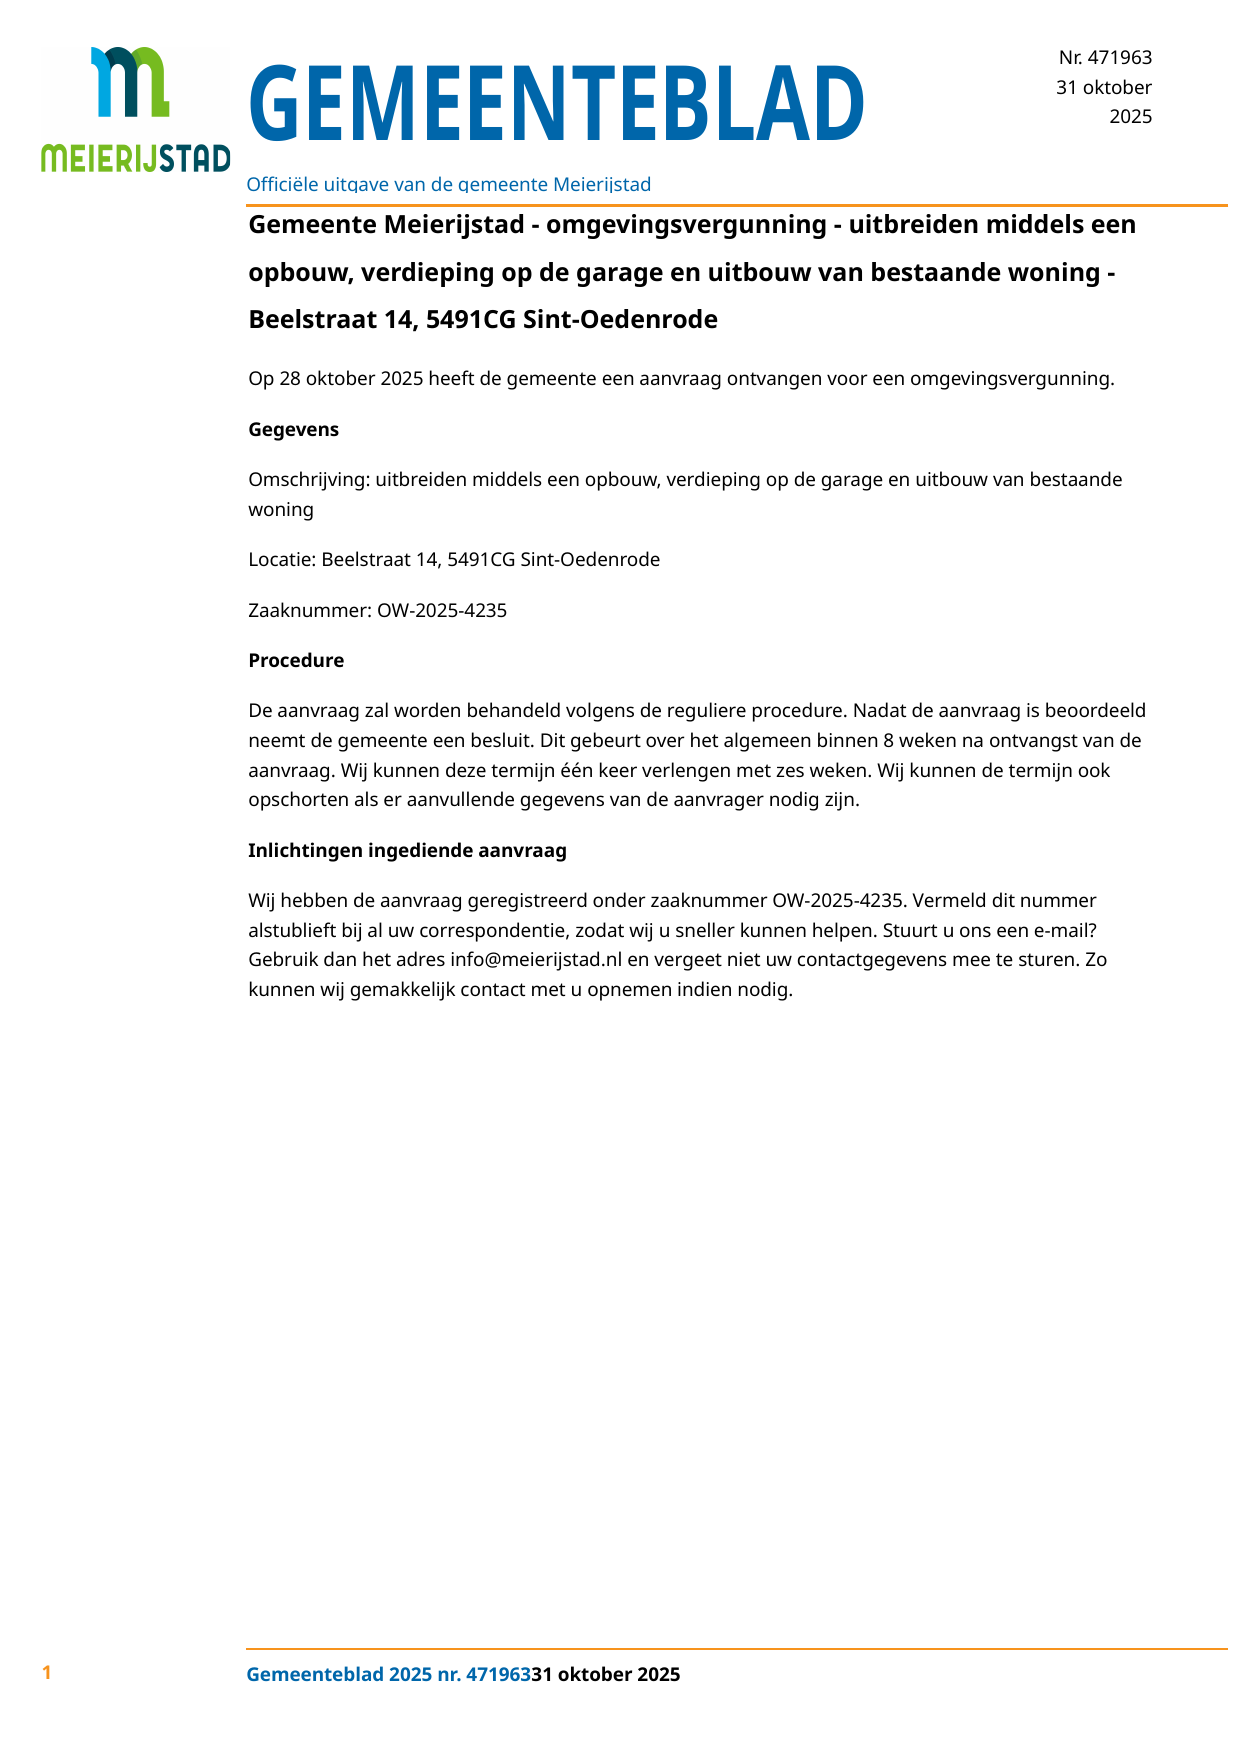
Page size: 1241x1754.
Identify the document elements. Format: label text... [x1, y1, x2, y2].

text Wij hebben de aanvraag geregistreerd onder zaaknummer OW-2025-4235. Vermeld dit nummer alstublieft bij al uw correspondentie, zodat wij u sneller kunnen helpen. Stuurt u ons een e-mail? Gebruik dan het adres info@meierijstad.nl en vergeet niet uw contactgegevens mee te sturen. Zo kunnen wij gemakkelijk contact met u opnemen indien nodig. [248, 887, 1152, 1002]
picture [41, 47, 231, 172]
text Zaaknummer: OW-2025-4235 [248, 597, 1152, 622]
text Gemeente Meierijstad - omgevingsvergunning - uitbreiden middels een opbouw, verdieping op de garage en uitbouw van bestaande woning - Beelstraat 14, 5491CG Sint-Oedenrode [248, 207, 1152, 336]
text Op 28 oktober 2025 heeft de gemeente een aanvraag ontvangen voor een omgevingsvergunning. [248, 366, 1152, 391]
text Inlichtingen ingediende aanvraag [248, 837, 1152, 862]
text Locatie: Beelstraat 14, 5491CG Sint-Oedenrode [248, 546, 1152, 572]
text Procedure [248, 647, 1152, 673]
text De aanvraag zal worden behandeld volgens de reguliere procedure. Nadat de aanvraag is beoordeeld neemt de gemeente een besluit. Dit gebeurt over het algemeen binnen 8 weken na ontvangst van de aanvraag. Wij kunnen deze termijn één keer verlengen met zes weken. Wij kunnen de termijn ook opschorten als er aanvullende gegevens van de aanvrager nodig zijn. [248, 698, 1152, 812]
text Gegevens [248, 416, 1152, 442]
text Omschrijving: uitbreiden middels een opbouw, verdieping op de garage en uitbouw van bestaande woning [248, 466, 1152, 522]
